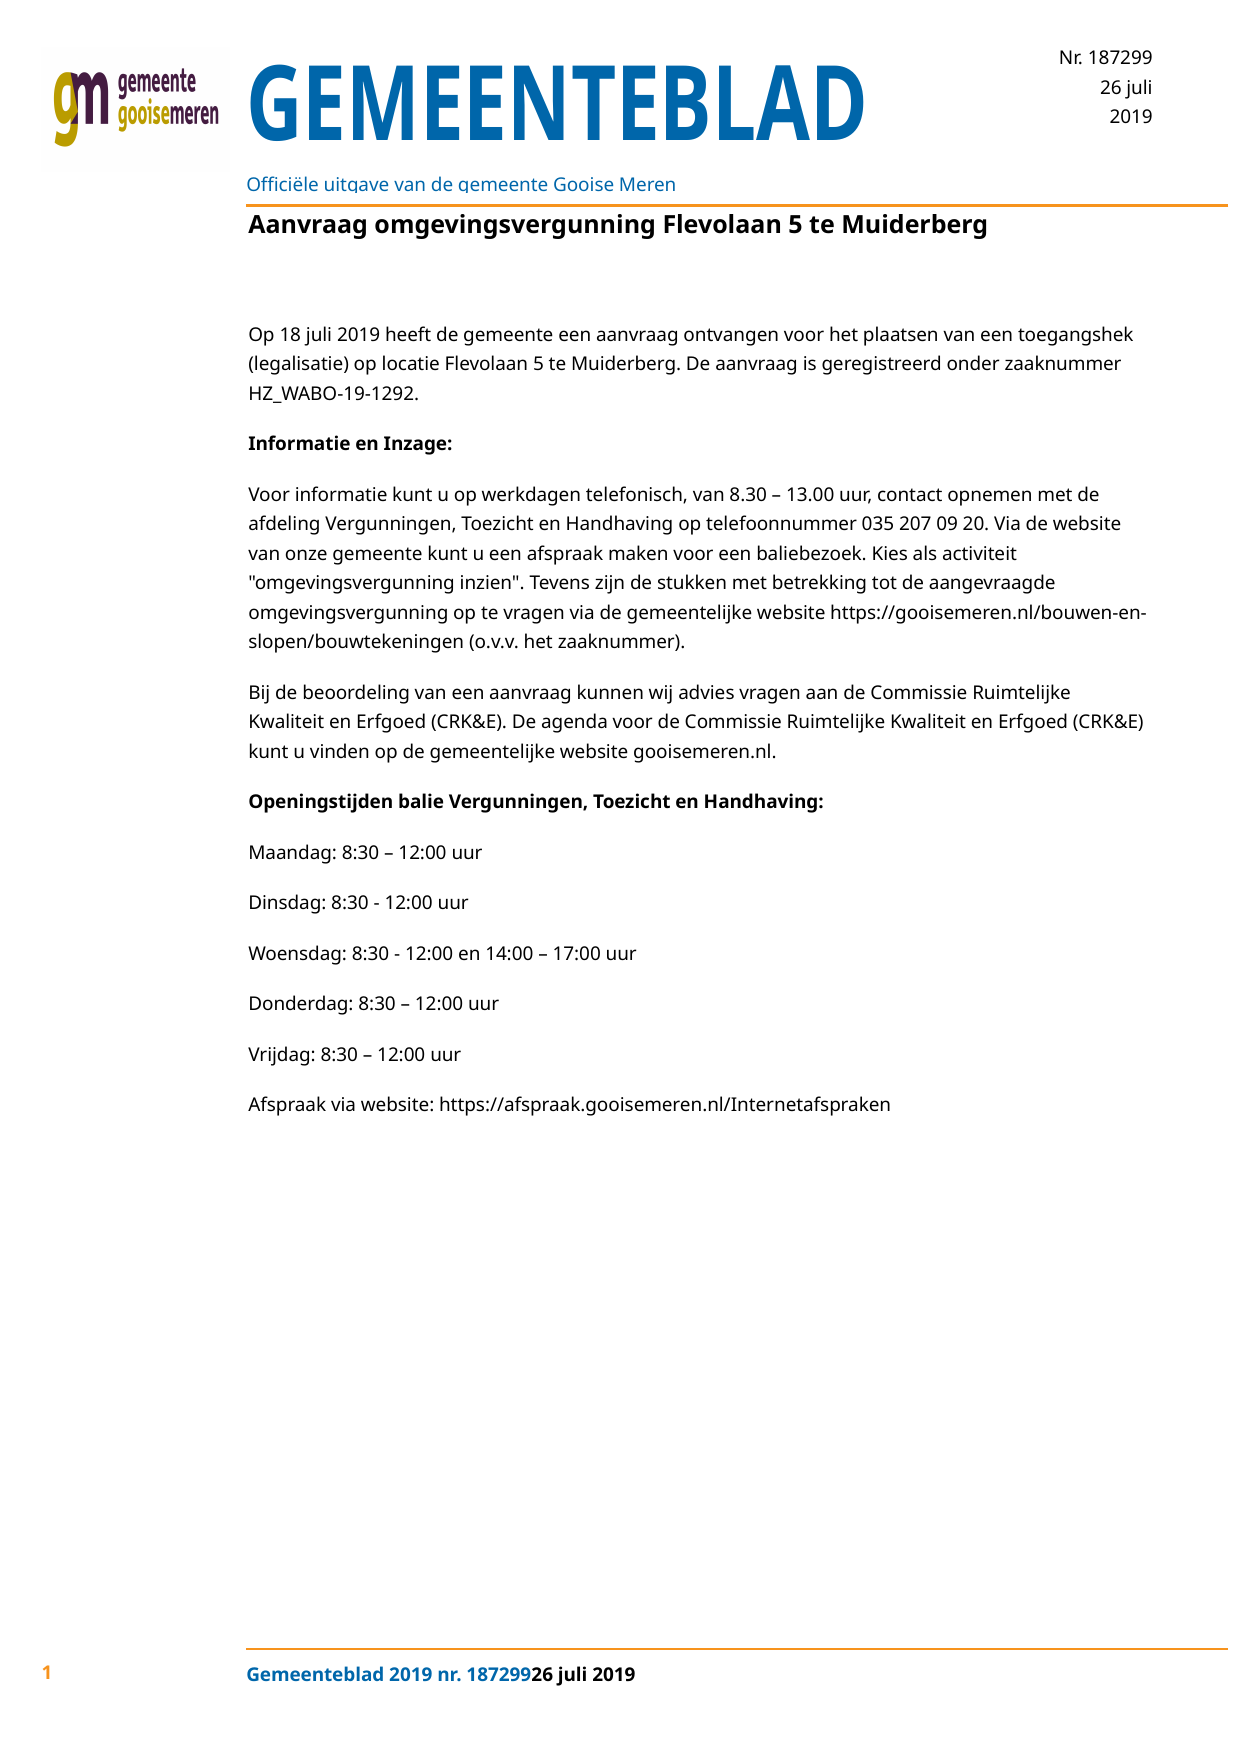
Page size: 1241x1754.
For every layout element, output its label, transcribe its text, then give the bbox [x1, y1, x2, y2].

text Aanvraag omgevingsvergunning Flevolaan 5 te Muiderberg [248, 207, 1152, 241]
text Bij de beoordeling van een aanvraag kunnen wij advies vragen aan de Commissie Ruimtelijke Kwaliteit en Erfgoed (CRK&E). De agenda voor de Commissie Ruimtelijke Kwaliteit en Erfgoed (CRK&E) kunt u vinden op de gemeentelijke website gooisemeren.nl. [248, 679, 1152, 764]
text Informatie en Inzage: [248, 430, 1152, 456]
text Voor informatie kunt u op werkdagen telefonisch, van 8.30 – 13.00 uur, contact opnemen met de afdeling Vergunningen, Toezicht en Handhaving op telefoonnummer 035 207 09 20. Via de website van onze gemeente kunt u een afspraak maken voor een baliebezoek. Kies als activiteit "omgevingsvergunning inzien". Tevens zijn de stukken met betrekking tot de aangevraagde omgevingsvergunning op te vragen via de gemeentelijke website https://gooisemeren.nl/bouwen-en-slopen/bouwtekeningen (o.v.v. het zaaknummer). [248, 481, 1152, 654]
text Openingstijden balie Vergunningen, Toezicht en Handhaving: [248, 789, 1152, 814]
text Maandag: 8:30 – 12:00 uur [248, 839, 1152, 865]
picture [41, 47, 231, 172]
text Donderdag: 8:30 – 12:00 uur [248, 990, 1152, 1016]
text Op 18 juli 2019 heeft de gemeente een aanvraag ontvangen voor het plaatsen van een toegangshek (legalisatie) op locatie Flevolaan 5 te Muiderberg. De aanvraag is geregistreerd onder zaaknummer HZ_WABO-19-1292. [248, 321, 1152, 406]
text Afspraak via website: https://afspraak.gooisemeren.nl/Internetafspraken [248, 1091, 1152, 1117]
text Woensdag: 8:30 - 12:00 en 14:00 – 17:00 uur [248, 940, 1152, 966]
text Vrijdag: 8:30 – 12:00 uur [248, 1041, 1152, 1066]
text Dinsdag: 8:30 - 12:00 uur [248, 889, 1152, 915]
